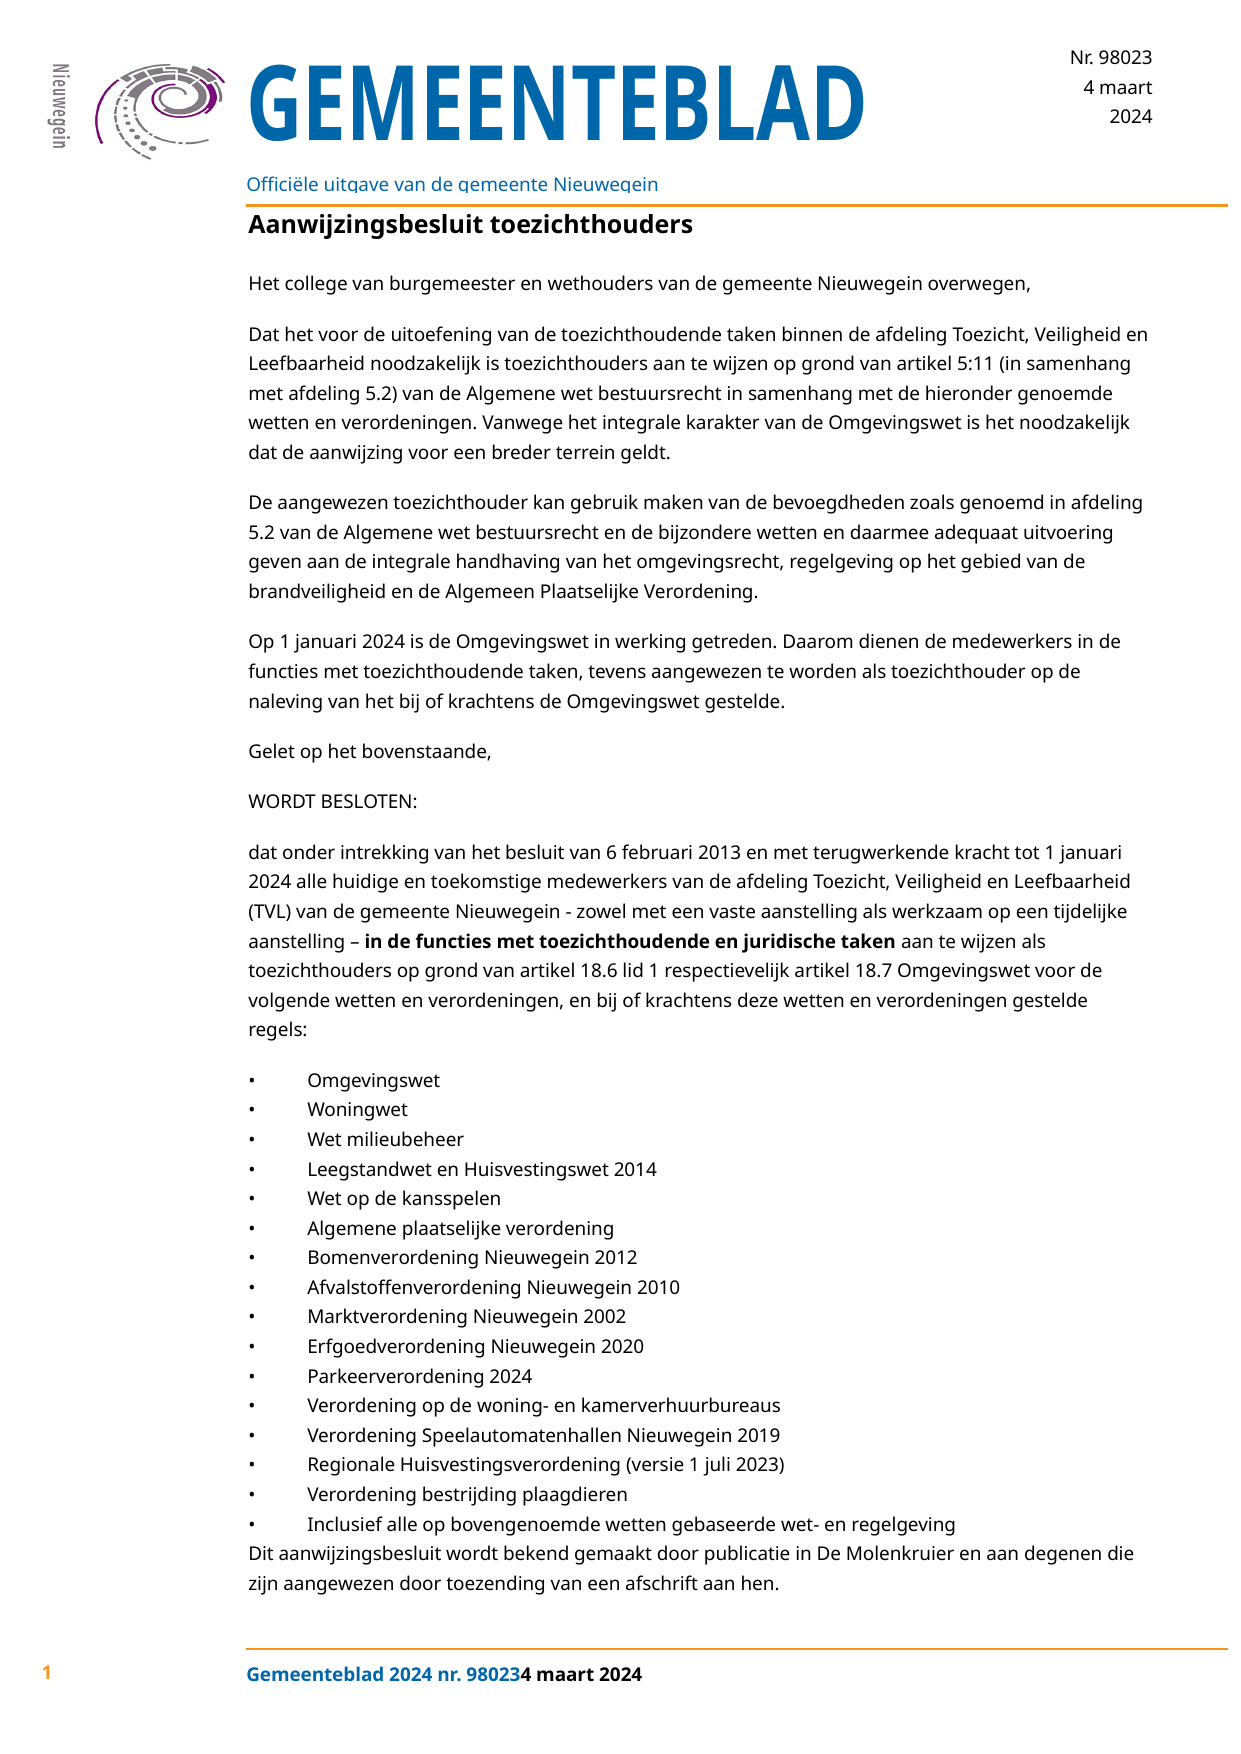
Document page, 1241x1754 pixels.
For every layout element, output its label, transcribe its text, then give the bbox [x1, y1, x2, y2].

list Afvalstoffenverordening Nieuwegein 2010 [248, 1274, 1152, 1300]
list Verordening Speelautomatenhallen Nieuwegein 2019 [248, 1422, 1152, 1448]
list Inclusief alle op bovengenoemde wetten gebaseerde wet- en regelgeving [248, 1511, 1152, 1536]
text Dat het voor de uitoefening van de toezichthoudende taken binnen de afdeling Toezicht, Veiligheid en Leefbaarheid noodzakelijk is toezichthouders aan te wijzen op grond van artikel 5:11 (in samenhang met afdeling 5.2) van de Algemene wet bestuursrecht in samenhang met de hieronder genoemde wetten en verordeningen. Vanwege het integrale karakter van de Omgevingswet is het noodzakelijk dat de aanwijzing voor een breder terrein geldt. [248, 321, 1152, 465]
text WORDT BESLOTEN: [248, 789, 1152, 814]
list Parkeerverordening 2024 [248, 1363, 1152, 1388]
text Op 1 januari 2024 is de Omgevingswet in werking getreden. Daarom dienen de medewerkers in de functies met toezichthoudende taken, tevens aangewezen te worden als toezichthouder op de naleving van het bij of krachtens de Omgevingswet gestelde. [248, 629, 1152, 713]
list Verordening bestrijding plaagdieren [248, 1481, 1152, 1507]
list Wet op de kansspelen [248, 1185, 1152, 1211]
text dat onder intrekking van het besluit van 6 februari 2013 en met terugwerkende kracht tot 1 januari 2024 alle huidige en toekomstige medewerkers van de afdeling Toezicht, Veiligheid en Leefbaarheid (TVL) van de gemeente Nieuwegein - zowel met een vaste aanstelling als werkzaam op een tijdelijke aanstelling – in de functies met toezichthoudende en juridische taken aan te wijzen als toezichthouders op grond van artikel 18.6 lid 1 respectievelijk artikel 18.7 Omgevingswet voor de volgende wetten en verordeningen, en bij of krachtens deze wetten en verordeningen gestelde regels: [248, 839, 1152, 1042]
list Regionale Huisvestingsverordening (versie 1 juli 2023) [248, 1452, 1152, 1477]
text De aangewezen toezichthouder kan gebruik maken van de bevoegdheden zoals genoemd in afdeling 5.2 van de Algemene wet bestuursrecht en de bijzondere wetten en daarmee adequaat uitvoering geven aan de integrale handhaving van het omgevingsrecht, regelgeving op het gebied van de brandveiligheid en de Algemeen Plaatselijke Verordening. [248, 489, 1152, 604]
list Leegstandwet en Huisvestingswet 2014 [248, 1156, 1152, 1181]
text Het college van burgemeester en wethouders van de gemeente Nieuwegein overwegen, [248, 270, 1152, 296]
list Omgevingswet [248, 1067, 1152, 1093]
list Bomenverordening Nieuwegein 2012 [248, 1244, 1152, 1270]
text Aanwijzingsbesluit toezichthouders [248, 207, 1152, 241]
picture [41, 47, 231, 172]
list Algemene plaatselijke verordening [248, 1215, 1152, 1241]
list Erfgoedverordening Nieuwegein 2020 [248, 1333, 1152, 1359]
text Dit aanwijzingsbesluit wordt bekend gemaakt door publicatie in De Molenkruier en aan degenen die zijn aangewezen door toezending van een afschrift aan hen. [248, 1540, 1152, 1596]
list Marktverordening Nieuwegein 2002 [248, 1304, 1152, 1329]
list Verordening op de woning- en kamerverhuurbureaus [248, 1392, 1152, 1418]
list Woningwet [248, 1097, 1152, 1122]
list Wet milieubeheer [248, 1126, 1152, 1152]
text Gelet op het bovenstaande, [248, 738, 1152, 764]
